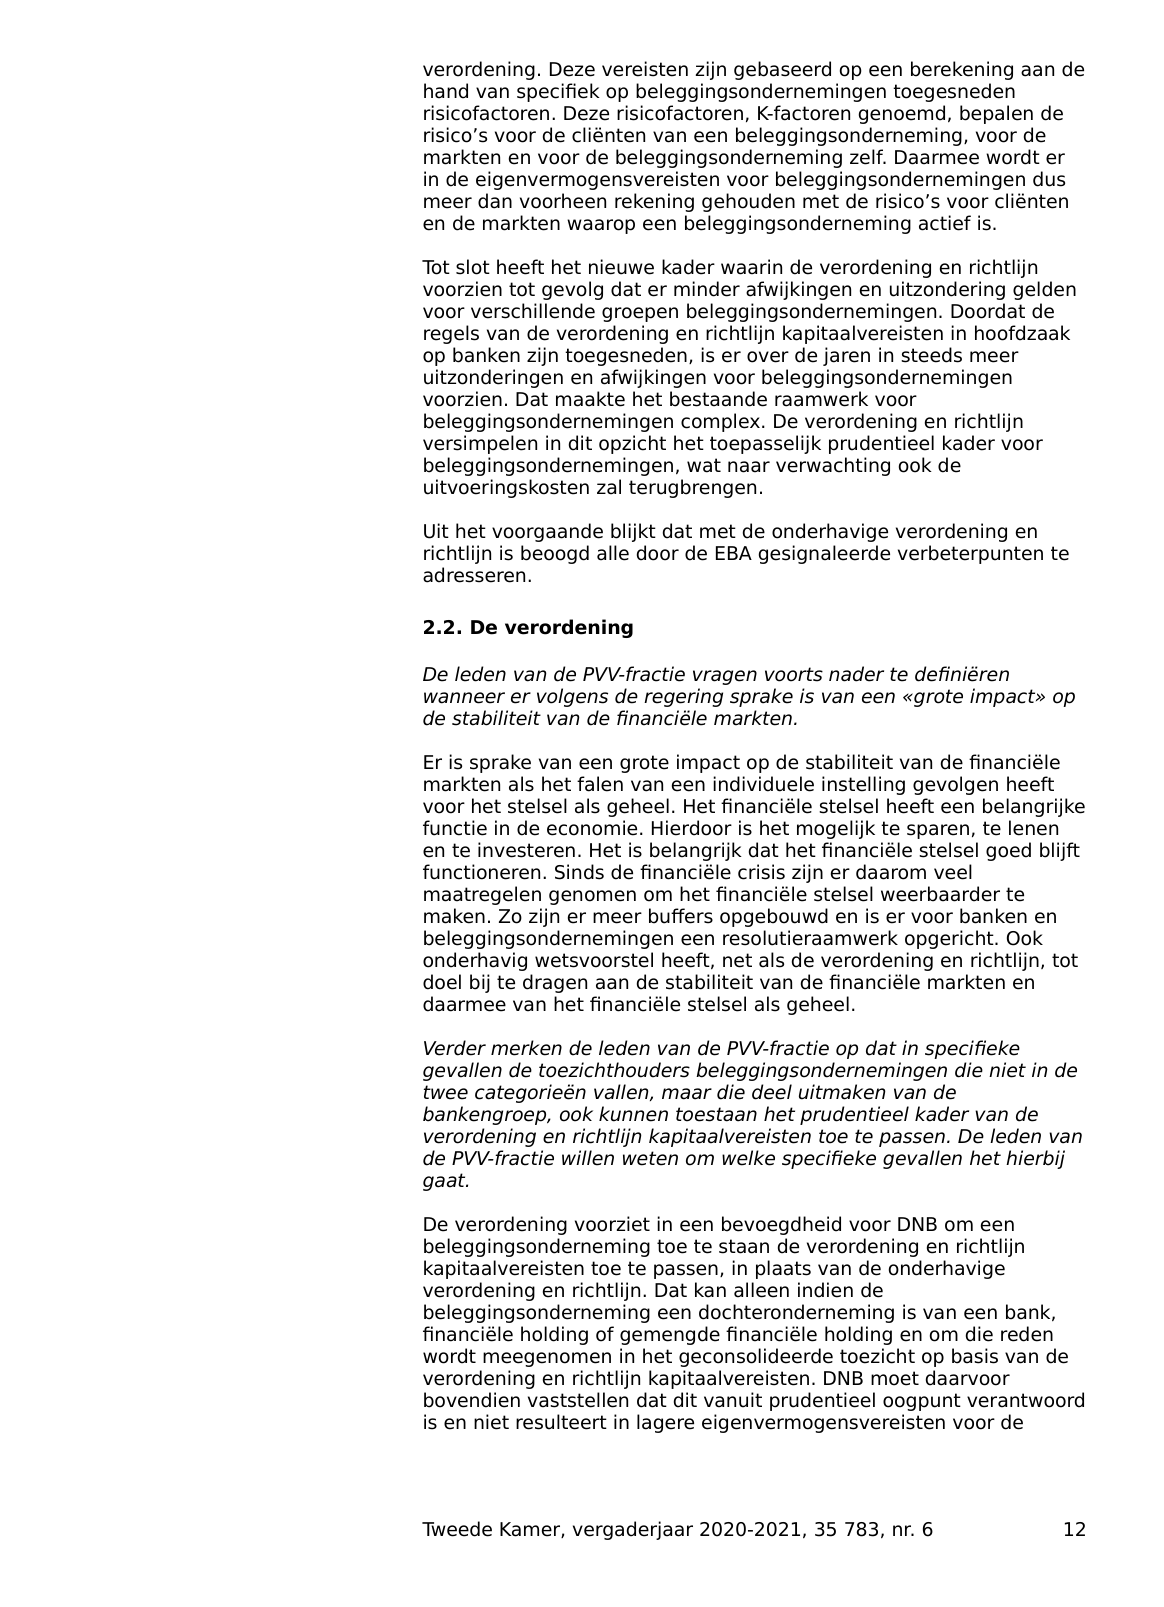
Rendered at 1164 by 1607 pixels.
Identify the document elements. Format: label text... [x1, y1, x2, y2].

text Uit het voorgaande blijkt dat met de onderhavige verordening en richtlijn is beoogd alle door de EBA gesignaleerde verbeterpunten te adresseren. [422, 521, 1087, 587]
subtitle 2.2. De verordening [422, 617, 1087, 639]
text De verordening voorziet in een bevoegdheid voor DNB om een beleggingsonderneming toe te staan de verordening en richtlijn kapitaalvereisten toe te passen, in plaats van de onderhavige verordening en richtlijn. Dat kan alleen indien de beleggingsonderneming een dochteronderneming is van een bank, financiële holding of gemengde financiële holding en om die reden wordt meegenomen in het geconsolideerde toezicht op basis van de verordening en richtlijn kapitaalvereisten. DNB moet daarvoor bovendien vaststellen dat dit vanuit prudentieel oogpunt verantwoord is en niet resulteert in lagere eigenvermogensvereisten voor de [422, 1214, 1087, 1434]
text De leden van de PVV-fractie vragen voorts nader te definiëren wanneer er volgens de regering sprake is van een «grote impact» op de stabiliteit van de financiële markten. [422, 664, 1087, 730]
text Tot slot heeft het nieuwe kader waarin de verordening en richtlijn voorzien tot gevolg dat er minder afwijkingen en uitzondering gelden voor verschillende groepen beleggingsondernemingen. Doordat de regels van de verordening en richtlijn kapitaalvereisten in hoofdzaak op banken zijn toegesneden, is er over de jaren in steeds meer uitzonderingen en afwijkingen voor beleggingsondernemingen voorzien. Dat maakte het bestaande raamwerk voor beleggingsondernemingen complex. De verordening en richtlijn versimpelen in dit opzicht het toepasselijk prudentieel kader voor beleggingsondernemingen, wat naar verwachting ook de uitvoeringskosten zal terugbrengen. [422, 257, 1087, 499]
text verordening. Deze vereisten zijn gebaseerd op een berekening aan de hand van specifiek op beleggingsondernemingen toegesneden risicofactoren. Deze risicofactoren, K-factoren genoemd, bepalen de risico’s voor de cliënten van een beleggingsonderneming, voor de markten en voor de beleggingsonderneming zelf. Daarmee wordt er in de eigenvermogensvereisten voor beleggingsondernemingen dus meer dan voorheen rekening gehouden met de risico’s voor cliënten en de markten waarop een beleggingsonderneming actief is. [422, 59, 1087, 235]
text Er is sprake van een grote impact op de stabiliteit van de financiële markten als het falen van een individuele instelling gevolgen heeft voor het stelsel als geheel. Het financiële stelsel heeft een belangrijke functie in de economie. Hierdoor is het mogelijk te sparen, te lenen en te investeren. Het is belangrijk dat het financiële stelsel goed blijft functioneren. Sinds de financiële crisis zijn er daarom veel maatregelen genomen om het financiële stelsel weerbaarder te maken. Zo zijn er meer buffers opgebouwd en is er voor banken en beleggingsondernemingen een resolutieraamwerk opgericht. Ook onderhavig wetsvoorstel heeft, net als de verordening en richtlijn, tot doel bij te dragen aan de stabiliteit van de financiële markten en daarmee van het financiële stelsel als geheel. [422, 752, 1087, 1016]
text Verder merken de leden van de PVV-fractie op dat in specifieke gevallen de toezichthouders beleggingsondernemingen die niet in de twee categorieën vallen, maar die deel uitmaken van de bankengroep, ook kunnen toestaan het prudentieel kader van de verordening en richtlijn kapitaalvereisten toe te passen. De leden van de PVV-fractie willen weten om welke specifieke gevallen het hierbij gaat. [422, 1038, 1087, 1192]
